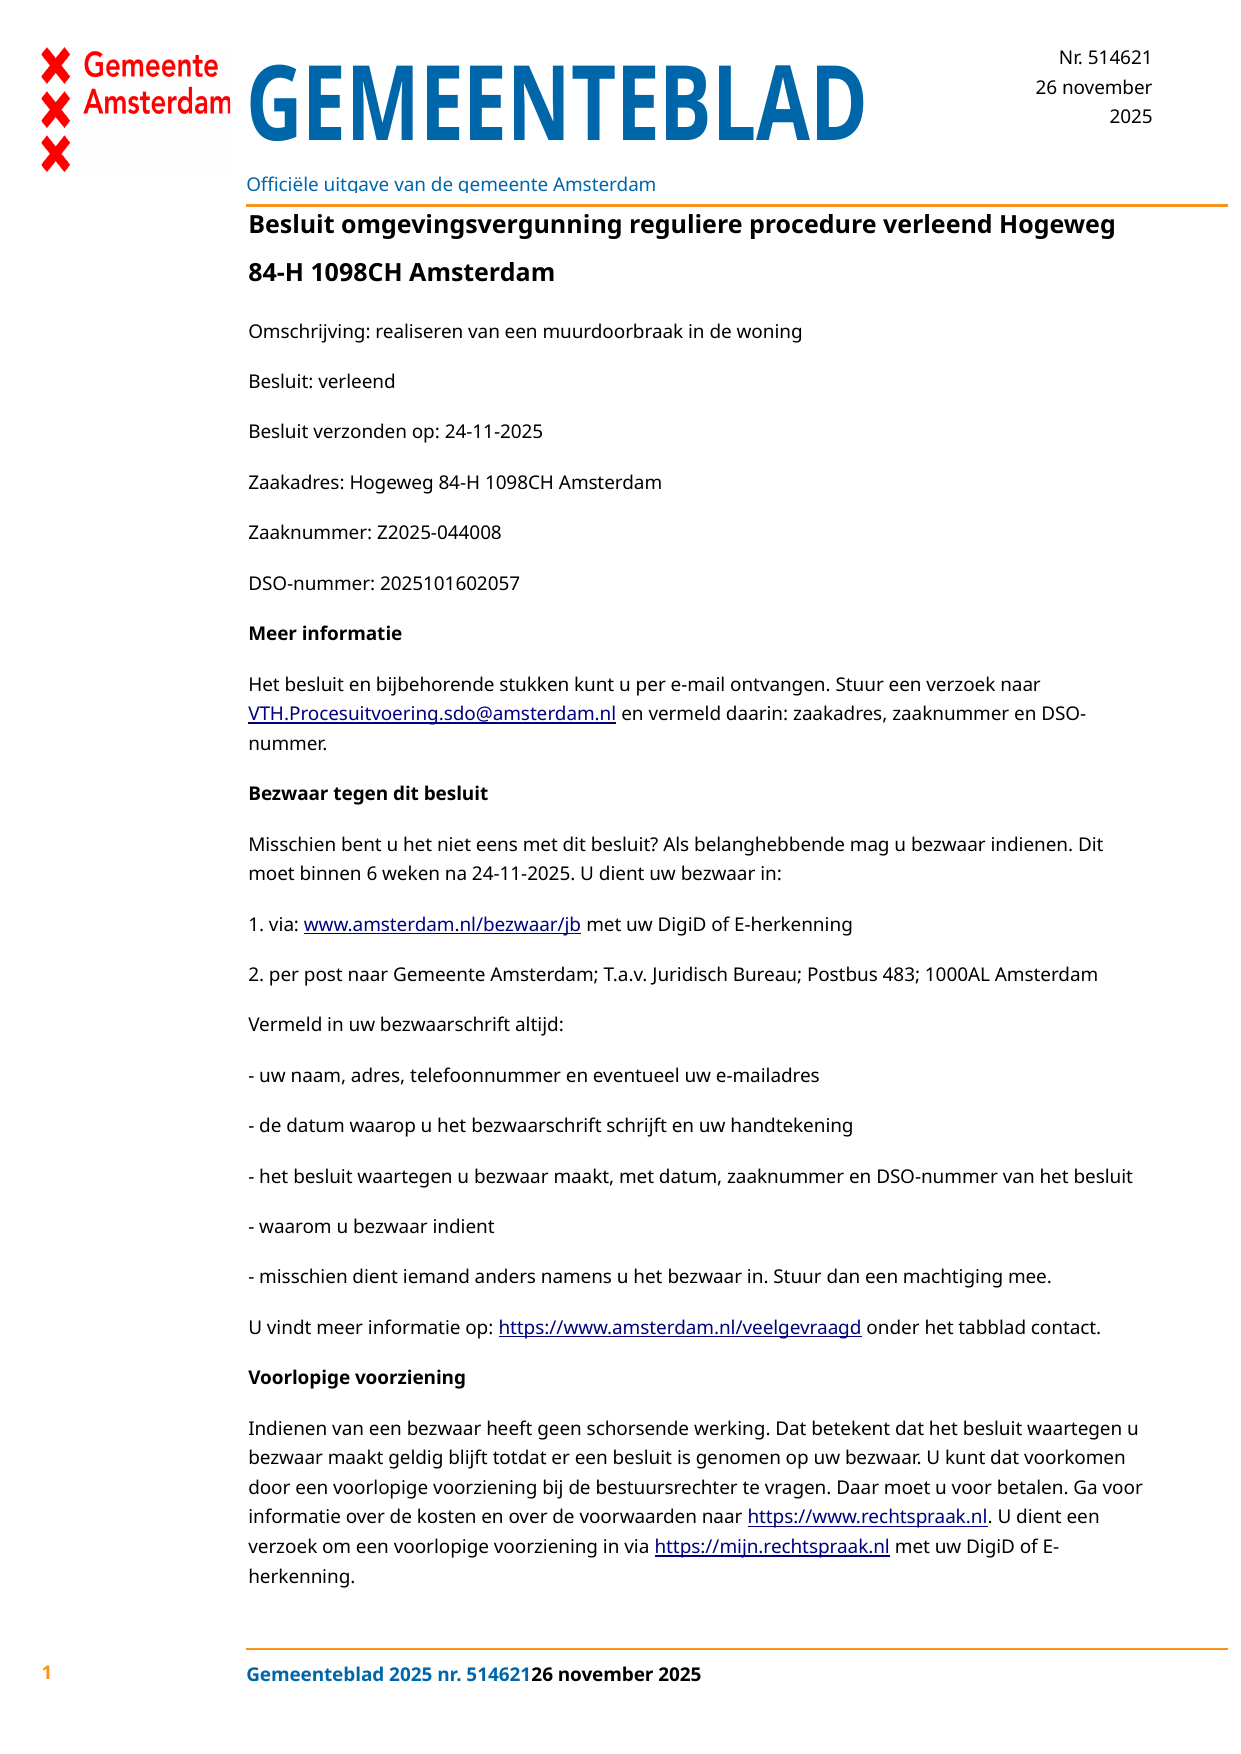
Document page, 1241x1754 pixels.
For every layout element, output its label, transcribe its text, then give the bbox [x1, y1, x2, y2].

picture [41, 47, 231, 172]
text Het besluit en bijbehorende stukken kunt u per e-mail ontvangen. Stuur een verzoek naar VTH.Procesuitvoering.sdo@amsterdam.nl en vermeld daarin: zaakadres, zaaknummer en DSO-nummer. [248, 671, 1152, 756]
text Besluit: verleend [248, 368, 1152, 394]
text Voorlopige voorziening [248, 1364, 1152, 1390]
text Vermeld in uw bezwaarschrift altijd: [248, 1012, 1152, 1037]
text - de datum waarop u het bezwaarschrift schrijft en uw handtekening [248, 1112, 1152, 1138]
text Omschrijving: realiseren van een muurdoorbraak in de woning [248, 318, 1152, 344]
text Zaakadres: Hogeweg 84-H 1098CH Amsterdam [248, 469, 1152, 495]
text Besluit verzonden op: 24-11-2025 [248, 419, 1152, 444]
text U vindt meer informatie op: https://www.amsterdam.nl/veelgevraagd onder het tabblad contact. [248, 1314, 1152, 1340]
text Zaaknummer: Z2025-044008 [248, 519, 1152, 545]
text - misschien dient iemand anders namens u het bezwaar in. Stuur dan een machtiging mee. [248, 1264, 1152, 1289]
text Indienen van een bezwaar heeft geen schorsende werking. Dat betekent dat het besluit waartegen u bezwaar maakt geldig blijft totdat er een besluit is genomen op uw bezwaar. U kunt dat voorkomen door een voorlopige voorziening bij de bestuursrechter te vragen. Daar moet u voor betalen. Ga voor informatie over de kosten en over de voorwaarden naar https://www.rechtspraak.nl. U dient een verzoek om een voorlopige voorziening in via https://mijn.rechtspraak.nl met uw DigiD of E-herkenning. [248, 1415, 1152, 1589]
text DSO-nummer: 2025101602057 [248, 570, 1152, 596]
text Meer informatie [248, 620, 1152, 646]
text Bezwaar tegen dit besluit [248, 780, 1152, 806]
text Besluit omgevingsvergunning reguliere procedure verleend Hogeweg 84-H 1098CH Amsterdam [248, 207, 1152, 288]
text - waarom u bezwaar indient [248, 1213, 1152, 1239]
text 1. via: www.amsterdam.nl/bezwaar/jb met uw DigiD of E-herkenning [248, 911, 1152, 937]
text 2. per post naar Gemeente Amsterdam; T.a.v. Juridisch Bureau; Postbus 483; 1000AL Amsterdam [248, 961, 1152, 987]
text Misschien bent u het niet eens met dit besluit? Als belanghebbende mag u bezwaar indienen. Dit moet binnen 6 weken na 24-11-2025. U dient uw bezwaar in: [248, 831, 1152, 886]
text - het besluit waartegen u bezwaar maakt, met datum, zaaknummer en DSO-nummer van het besluit [248, 1163, 1152, 1189]
text - uw naam, adres, telefoonnummer en eventueel uw e-mailadres [248, 1062, 1152, 1088]
